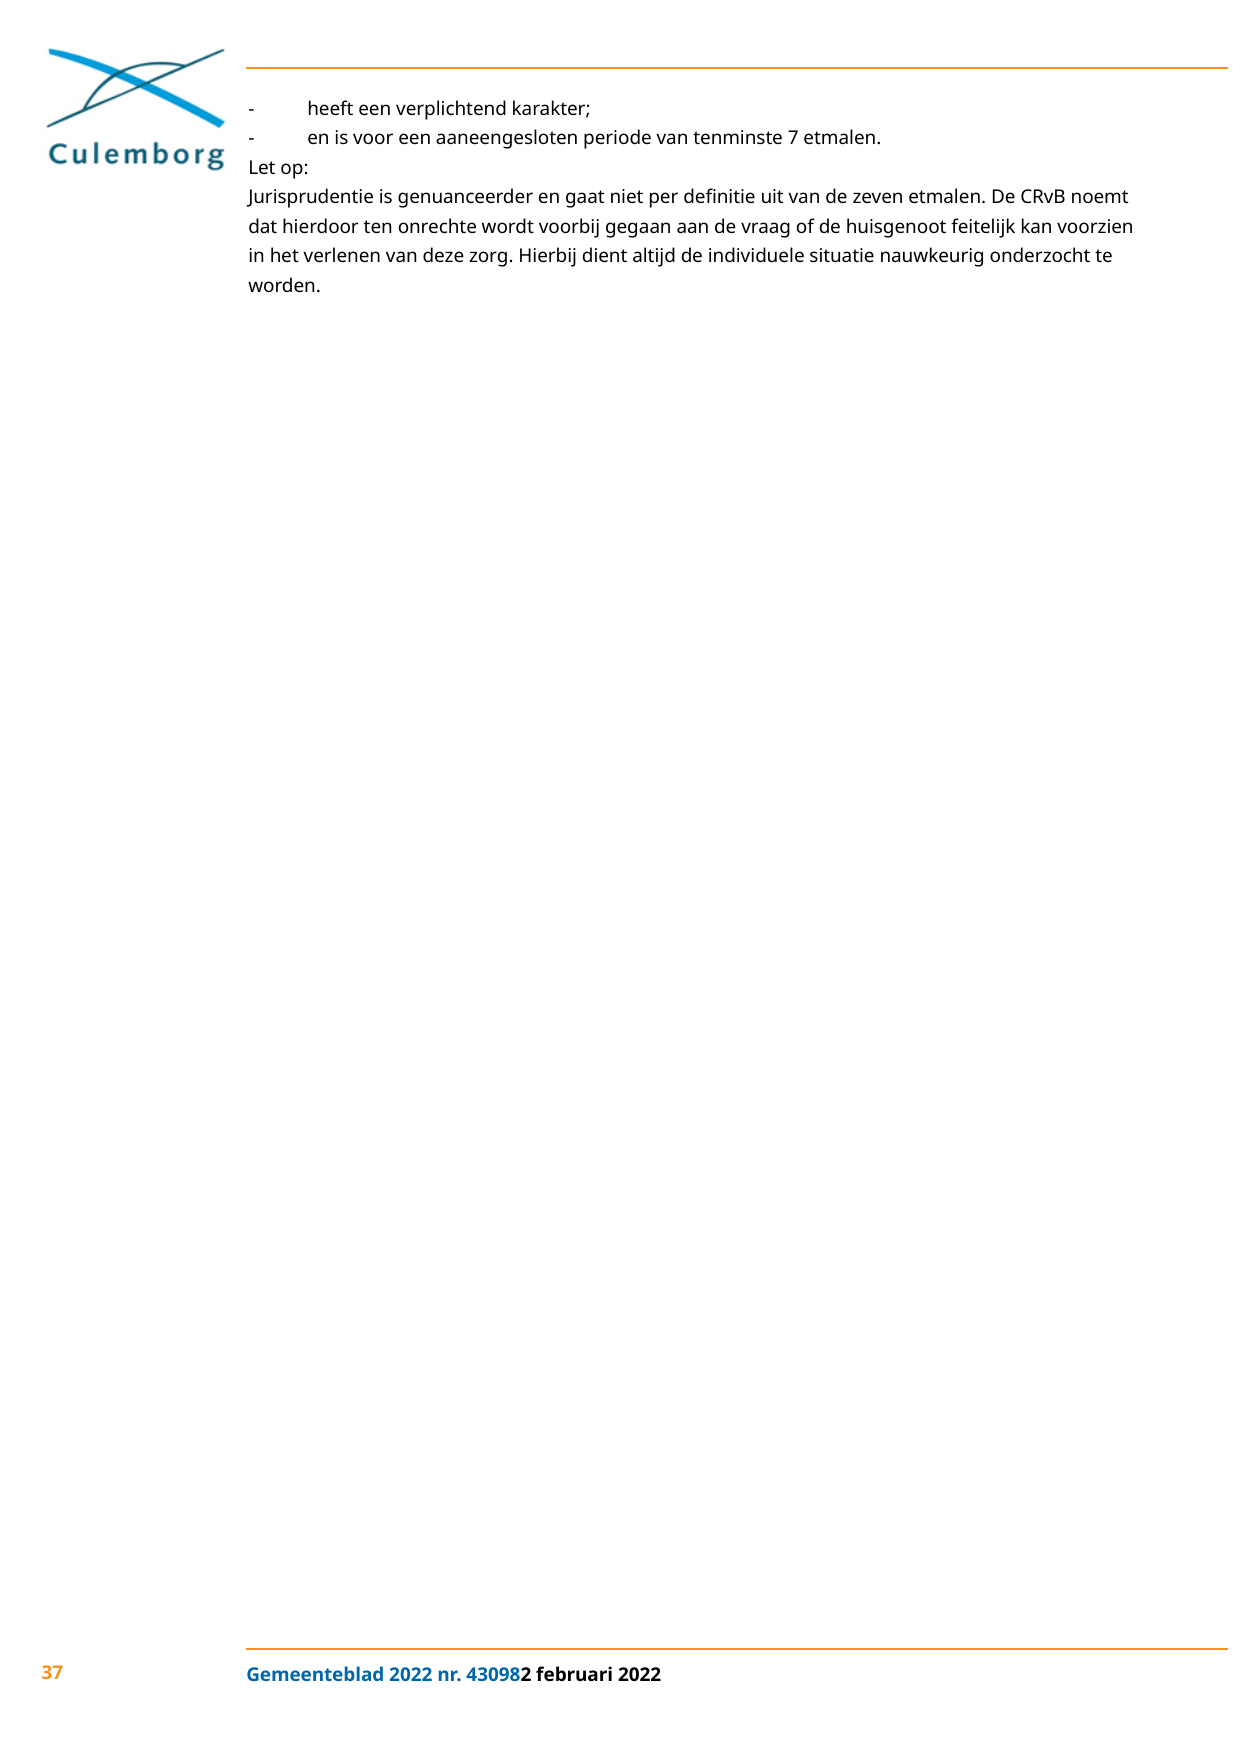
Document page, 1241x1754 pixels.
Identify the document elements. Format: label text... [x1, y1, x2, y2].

text Let op: [248, 154, 1152, 180]
text Jurisprudentie is genuanceerder en gaat niet per definitie uit van de zeven etmalen. De CRvB noemt dat hierdoor ten onrechte wordt voorbij gegaan aan de vraag of de huisgenoot feitelijk kan voorzien in het verlenen van deze zorg. Hierbij dient altijd de individuele situatie nauwkeurig onderzocht te worden. [248, 183, 1152, 298]
picture [41, 47, 231, 172]
list heeft een verplichtend karakter; [248, 95, 1152, 121]
list en is voor een aaneengesloten periode van tenminste 7 etmalen. [248, 124, 1152, 150]
